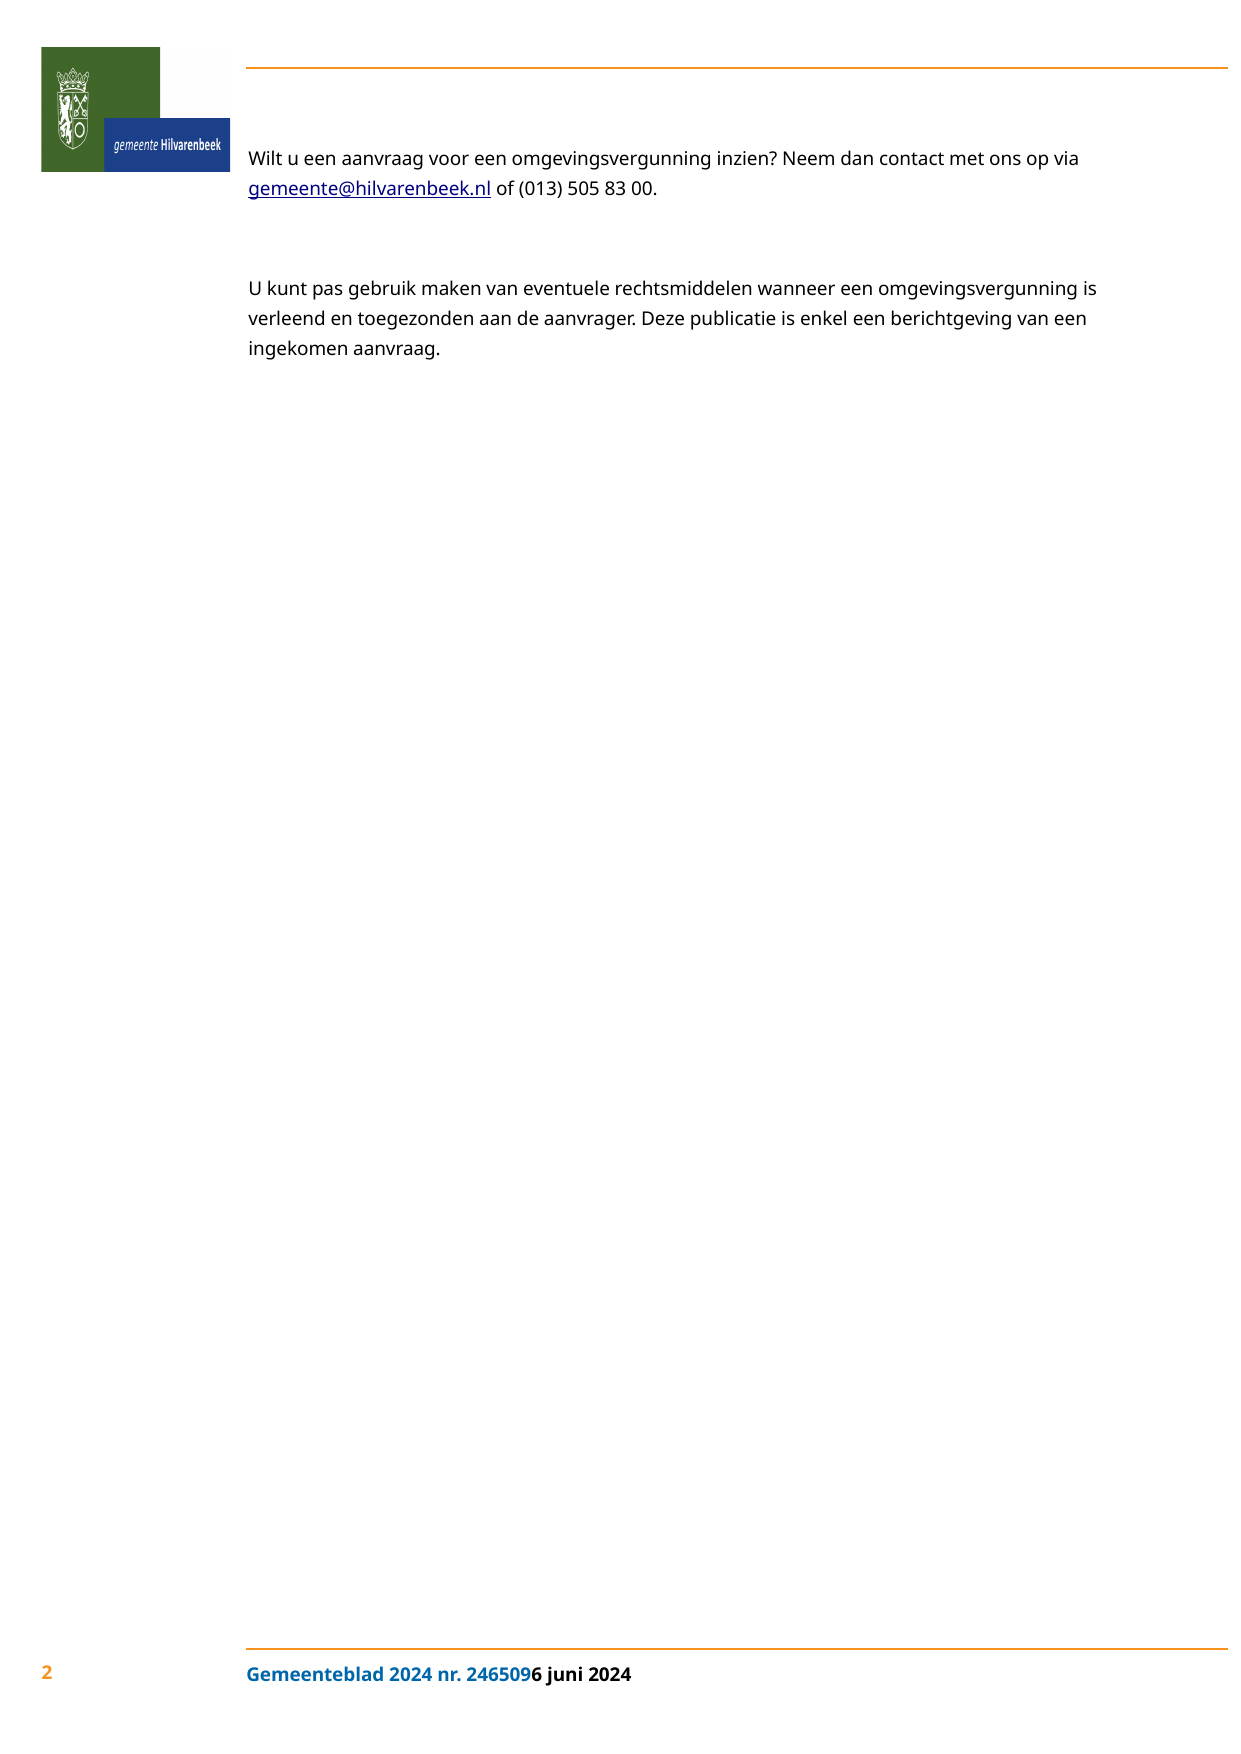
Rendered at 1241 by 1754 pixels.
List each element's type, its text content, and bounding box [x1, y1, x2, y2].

text U kunt pas gebruik maken van eventuele rechtsmiddelen wanneer een omgevingsvergunning is verleend en toegezonden aan de aanvrager. Deze publicatie is enkel een berichtgeving van een ingekomen aanvraag. [248, 276, 1152, 361]
text Wilt u een aanvraag voor een omgevingsvergunning inzien? Neem dan contact met ons op via gemeente@hilvarenbeek.nl of (013) 505 83 00. [248, 145, 1152, 201]
picture [41, 47, 231, 172]
